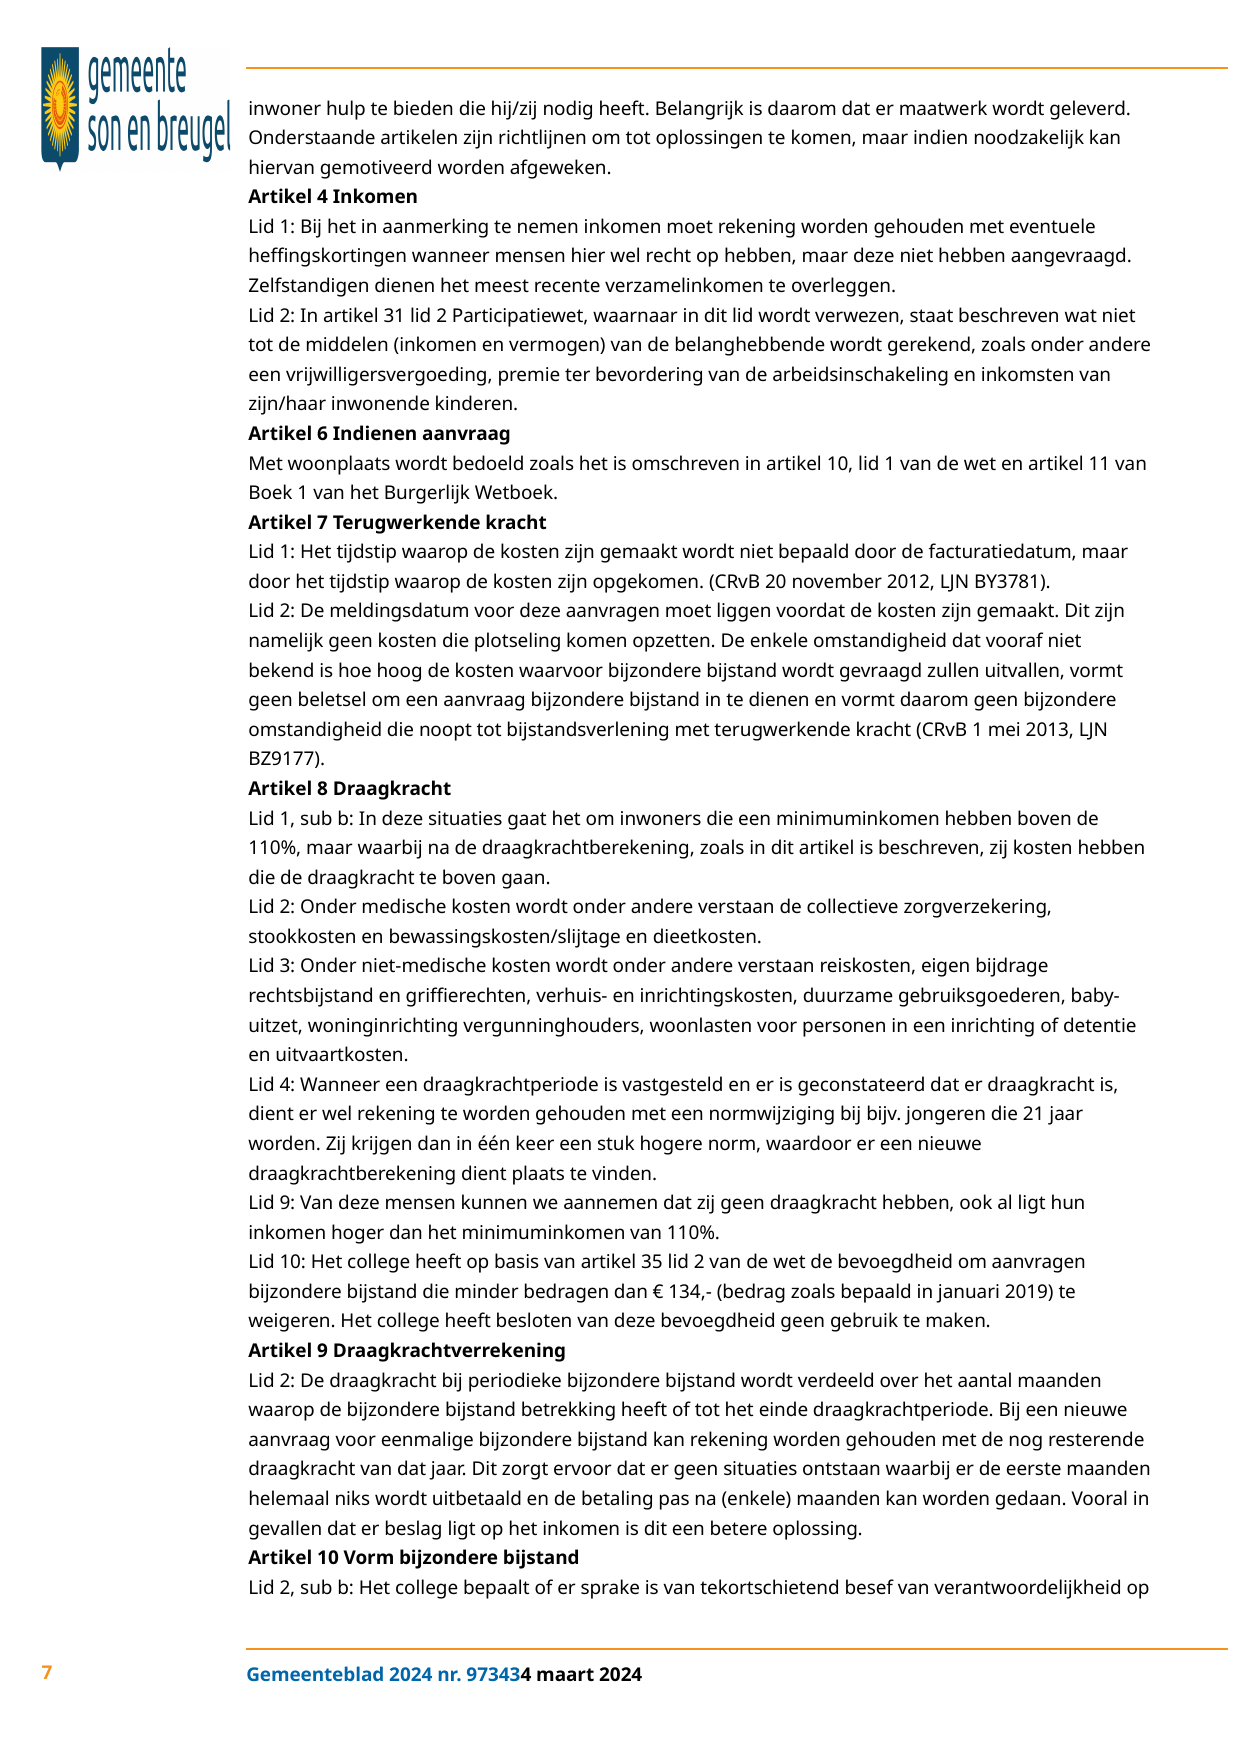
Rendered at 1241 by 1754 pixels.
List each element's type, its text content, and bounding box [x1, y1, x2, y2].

text Lid 1, sub b: In deze situaties gaat het om inwoners die een minimuminkomen hebben boven de 110%, maar waarbij na de draagkrachtberekening, zoals in dit artikel is beschreven, zij kosten hebben die de draagkracht te boven gaan. [248, 805, 1152, 890]
text Lid 1: Bij het in aanmerking te nemen inkomen moet rekening worden gehouden met eventuele heffingskortingen wanneer mensen hier wel recht op hebben, maar deze niet hebben aangevraagd. Zelfstandigen dienen het meest recente verzamelinkomen te overleggen. [248, 213, 1152, 298]
text Artikel 9 Draagkrachtverrekening [248, 1337, 1152, 1363]
text Lid 10: Het college heeft op basis van artikel 35 lid 2 van de wet de bevoegdheid om aanvragen bijzondere bijstand die minder bedragen dan € 134,- (bedrag zoals bepaald in januari 2019) te weigeren. Het college heeft besloten van deze bevoegdheid geen gebruik te maken. [248, 1248, 1152, 1333]
picture [41, 47, 231, 172]
text Artikel 6 Indienen aanvraag [248, 420, 1152, 446]
text Artikel 7 Terugwerkende kracht [248, 509, 1152, 535]
text Lid 2: In artikel 31 lid 2 Participatiewet, waarnaar in dit lid wordt verwezen, staat beschreven wat niet tot de middelen (inkomen en vermogen) van de belanghebbende wordt gerekend, zoals onder andere een vrijwilligersvergoeding, premie ter bevordering van de arbeidsinschakeling en inkomsten van zijn/haar inwonende kinderen. [248, 302, 1152, 416]
text Lid 4: Wanneer een draagkrachtperiode is vastgesteld en er is geconstateerd dat er draagkracht is, dient er wel rekening te worden gehouden met een normwijziging bij bijv. jongeren die 21 jaar worden. Zij krijgen dan in één keer een stuk hogere norm, waardoor er een nieuwe draagkrachtberekening dient plaats te vinden. [248, 1071, 1152, 1186]
text Lid 2: Onder medische kosten wordt onder andere verstaan de collectieve zorgverzekering, stookkosten en bewassingskosten/slijtage en dieetkosten. [248, 893, 1152, 949]
text inwoner hulp te bieden die hij/zij nodig heeft. Belangrijk is daarom dat er maatwerk wordt geleverd. Onderstaande artikelen zijn richtlijnen om tot oplossingen te komen, maar indien noodzakelijk kan hiervan gemotiveerd worden afgeweken. [248, 95, 1152, 180]
text Lid 3: Onder niet-medische kosten wordt onder andere verstaan reiskosten, eigen bijdrage rechtsbijstand en griffierechten, verhuis- en inrichtingskosten, duurzame gebruiksgoederen, baby-uitzet, woninginrichting vergunninghouders, woonlasten voor personen in een inrichting of detentie en uitvaartkosten. [248, 953, 1152, 1067]
text Lid 9: Van deze mensen kunnen we aannemen dat zij geen draagkracht hebben, ook al ligt hun inkomen hoger dan het minimuminkomen van 110%. [248, 1189, 1152, 1245]
text Lid 2: De draagkracht bij periodieke bijzondere bijstand wordt verdeeld over het aantal maanden waarop de bijzondere bijstand betrekking heeft of tot het einde draagkrachtperiode. Bij een nieuwe aanvraag voor eenmalige bijzondere bijstand kan rekening worden gehouden met de nog resterende draagkracht van dat jaar. Dit zorgt ervoor dat er geen situaties ontstaan waarbij er de eerste maanden helemaal niks wordt uitbetaald en de betaling pas na (enkele) maanden kan worden gedaan. Vooral in gevallen dat er beslag ligt op het inkomen is dit een betere oplossing. [248, 1367, 1152, 1541]
text Artikel 8 Draagkracht [248, 775, 1152, 801]
text Artikel 10 Vorm bijzondere bijstand [248, 1544, 1152, 1570]
text Lid 2: De meldingsdatum voor deze aanvragen moet liggen voordat de kosten zijn gemaakt. Dit zijn namelijk geen kosten die plotseling komen opzetten. De enkele omstandigheid dat vooraf niet bekend is hoe hoog de kosten waarvoor bijzondere bijstand wordt gevraagd zullen uitvallen, vormt geen beletsel om een aanvraag bijzondere bijstand in te dienen en vormt daarom geen bijzondere omstandigheid die noopt tot bijstandsverlening met terugwerkende kracht (CRvB 1 mei 2013, LJN BZ9177). [248, 598, 1152, 771]
text Met woonplaats wordt bedoeld zoals het is omschreven in artikel 10, lid 1 van de wet en artikel 11 van Boek 1 van het Burgerlijk Wetboek. [248, 450, 1152, 505]
text Lid 1: Het tijdstip waarop de kosten zijn gemaakt wordt niet bepaald door de facturatiedatum, maar door het tijdstip waarop de kosten zijn opgekomen. (CRvB 20 november 2012, LJN BY3781). [248, 538, 1152, 594]
text Lid 2, sub b: Het college bepaalt of er sprake is van tekortschietend besef van verantwoordelijkheid op [248, 1574, 1152, 1600]
text Artikel 4 Inkomen [248, 183, 1152, 209]
